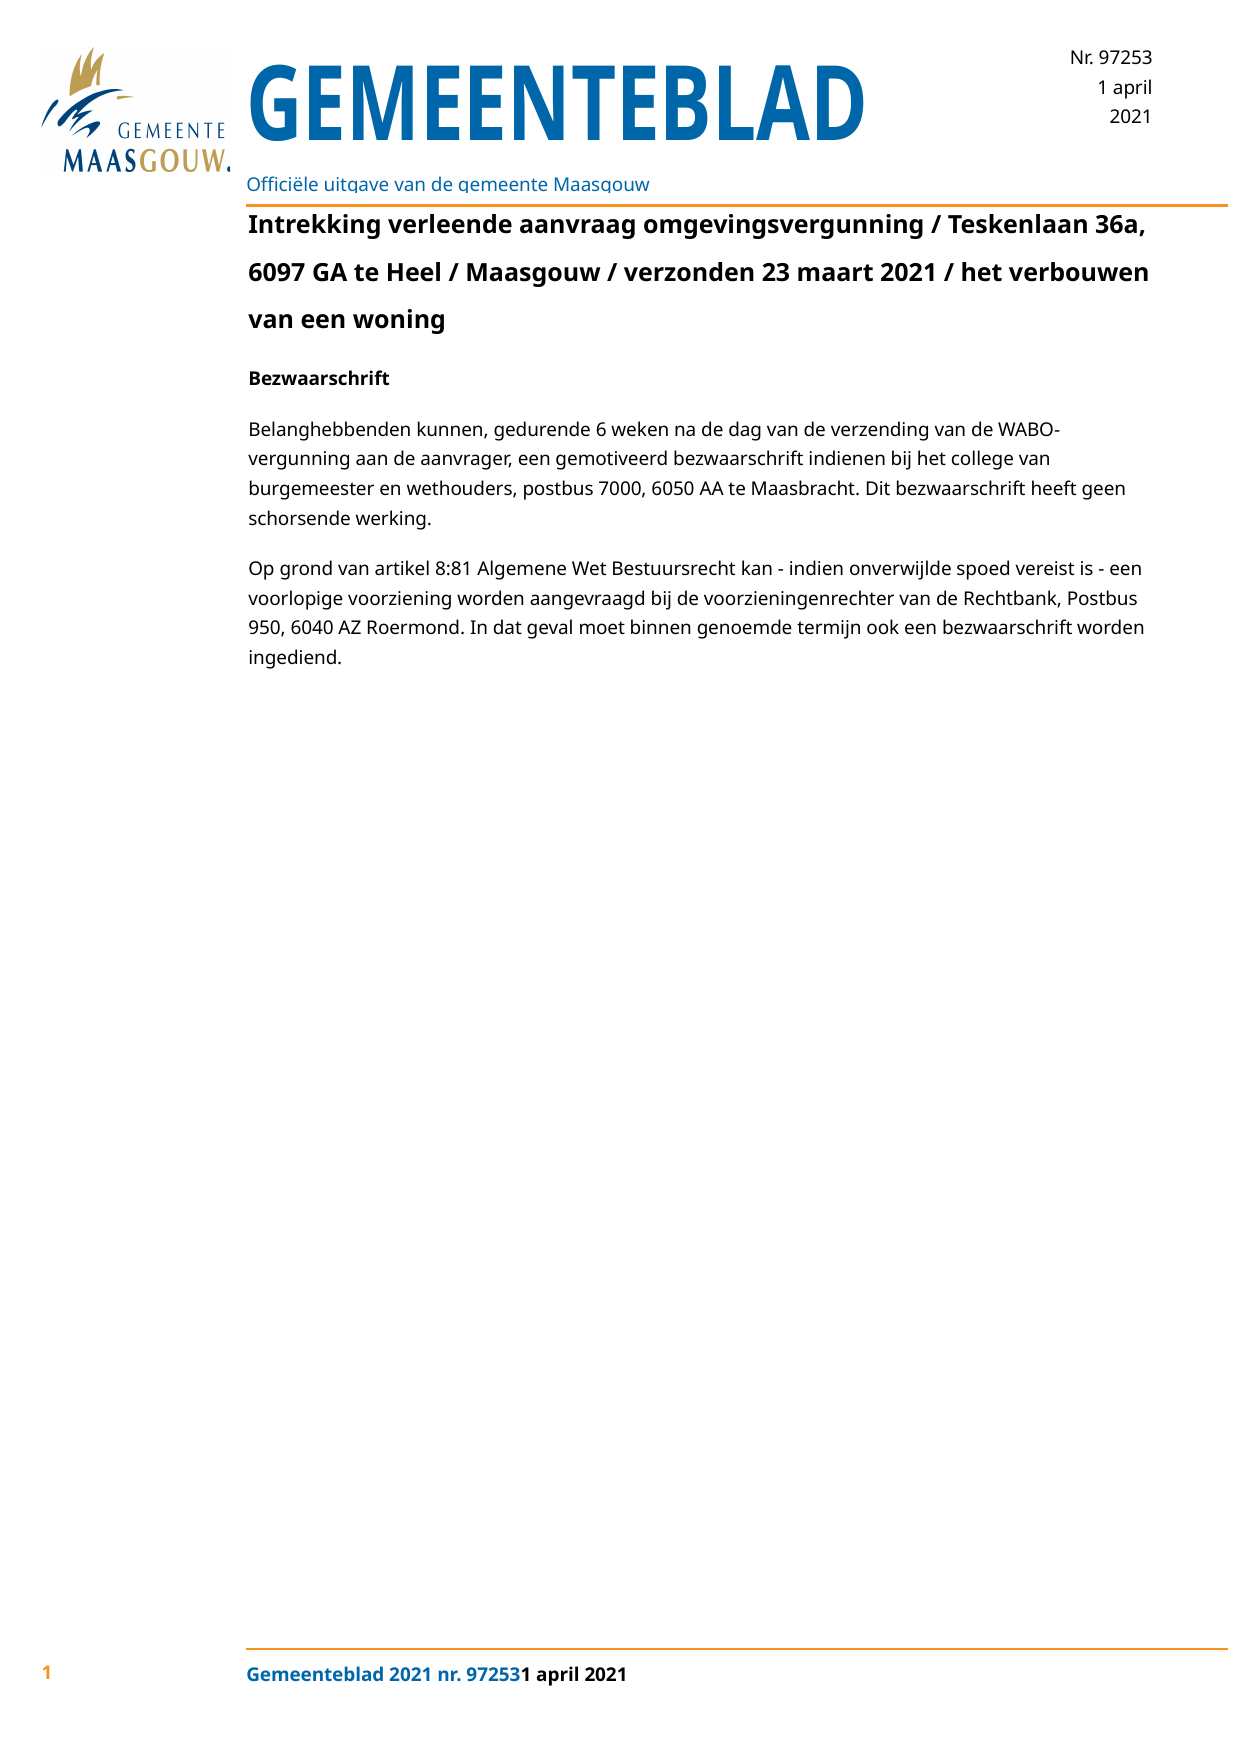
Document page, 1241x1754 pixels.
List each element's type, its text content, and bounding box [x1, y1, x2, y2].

text Op grond van artikel 8:81 Algemene Wet Bestuursrecht kan - indien onverwijlde spoed vereist is - een voorlopige voorziening worden aangevraagd bij de voorzieningenrechter van de Rechtbank, Postbus 950, 6040 AZ Roermond. In dat geval moet binnen genoemde termijn ook een bezwaarschrift worden ingediend. [248, 555, 1152, 669]
text Bezwaarschrift [248, 366, 1152, 391]
picture [41, 47, 231, 172]
text Belanghebbenden kunnen, gedurende 6 weken na de dag van de verzending van de WABO-vergunning aan de aanvrager, een gemotiveerd bezwaarschrift indienen bij het college van burgemeester en wethouders, postbus 7000, 6050 AA te Maasbracht. Dit bezwaarschrift heeft geen schorsende werking. [248, 416, 1152, 530]
text Intrekking verleende aanvraag omgevingsvergunning / Teskenlaan 36a, 6097 GA te Heel / Maasgouw / verzonden 23 maart 2021 / het verbouwen van een woning [248, 207, 1152, 336]
